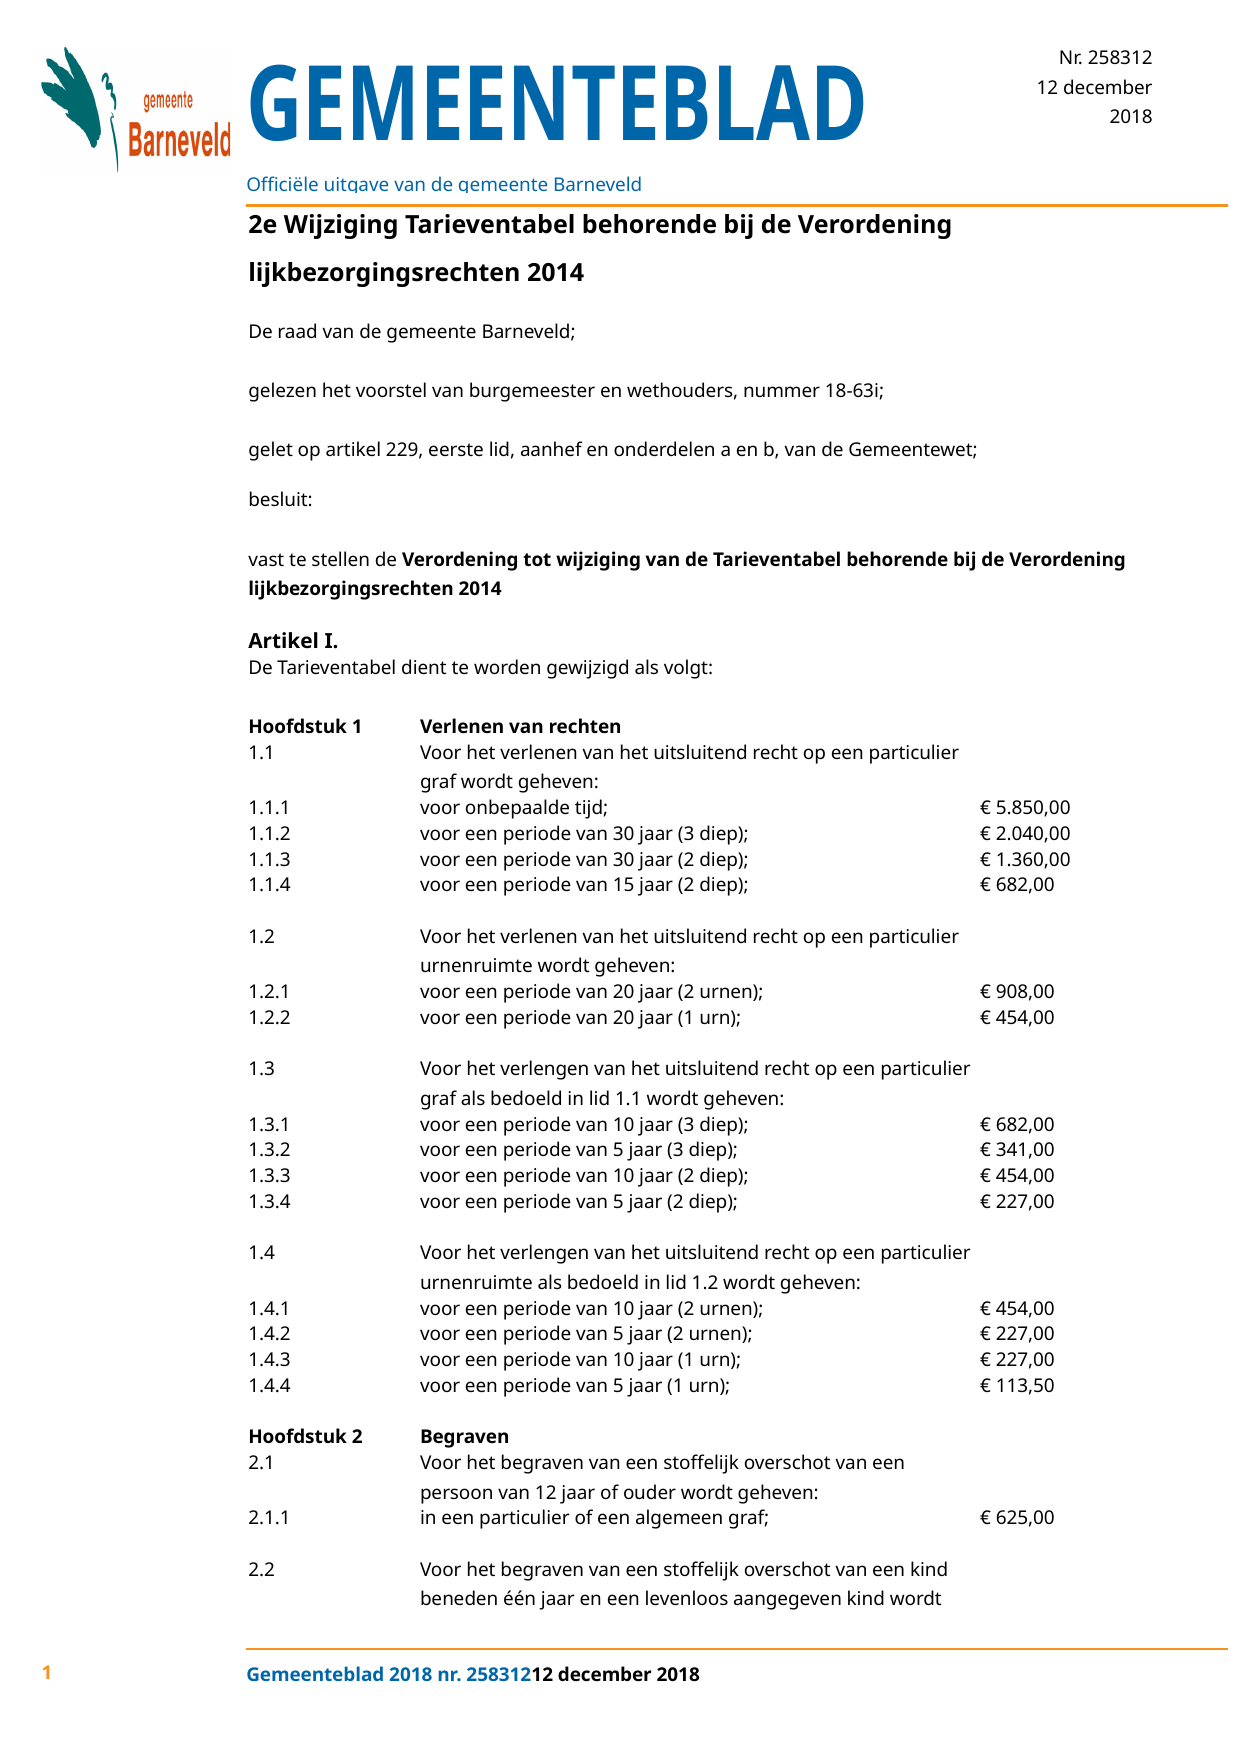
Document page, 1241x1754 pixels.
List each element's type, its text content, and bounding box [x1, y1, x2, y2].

table_cell [980, 1556, 1152, 1611]
table_cell [248, 1030, 420, 1056]
text gelezen het voorstel van burgemeester en wethouders, nummer 18-63i; [248, 377, 1152, 403]
table_cell 1.1 [248, 739, 420, 794]
table_cell voor een periode van 5 jaar (2 diep); [420, 1188, 980, 1214]
table_cell [248, 1214, 420, 1239]
table_cell € 682,00 [980, 1111, 1152, 1137]
table_cell Voor het verlenen van het uitsluitend recht op een particulier graf wordt geheven: [420, 739, 980, 794]
table_cell Voor het begraven van een stoffelijk overschot van een persoon van 12 jaar of ouder wordt geheven: [420, 1449, 980, 1504]
table_cell voor een periode van 10 jaar (1 urn); [420, 1346, 980, 1372]
table_cell 1.3.4 [248, 1188, 420, 1214]
table_cell [420, 1530, 980, 1556]
table_cell 2.1 [248, 1449, 420, 1504]
table_cell 1.4.1 [248, 1295, 420, 1321]
table_cell voor een periode van 15 jaar (2 diep); [420, 872, 980, 897]
table_cell [980, 1530, 1152, 1556]
table_cell voor een periode van 10 jaar (2 urnen); [420, 1295, 980, 1321]
table_cell € 454,00 [980, 1295, 1152, 1321]
table_cell voor een periode van 10 jaar (2 diep); [420, 1163, 980, 1188]
table_cell [980, 923, 1152, 978]
table_cell € 5.850,00 [980, 795, 1152, 820]
table_cell [980, 1424, 1152, 1449]
table_cell 1.1.2 [248, 820, 420, 846]
table_cell Hoofdstuk 2 [248, 1424, 420, 1449]
table_cell voor onbepaalde tijd; [420, 795, 980, 820]
table_cell voor een periode van 30 jaar (3 diep); [420, 820, 980, 846]
table_cell [248, 898, 420, 923]
table_cell € 227,00 [980, 1346, 1152, 1372]
table_cell Voor het verlengen van het uitsluitend recht op een particulier urnenruimte als bedoeld in lid 1.2 wordt geheven: [420, 1240, 980, 1295]
table_cell voor een periode van 5 jaar (3 diep); [420, 1137, 980, 1162]
table_cell Begraven [420, 1424, 980, 1449]
table_cell 1.2 [248, 923, 420, 978]
table_cell voor een periode van 20 jaar (2 urnen); [420, 979, 980, 1004]
table_cell [420, 1030, 980, 1056]
table_cell € 454,00 [980, 1004, 1152, 1030]
table_cell 1.3.2 [248, 1137, 420, 1162]
table_cell € 227,00 [980, 1321, 1152, 1346]
table_cell [980, 1030, 1152, 1056]
table_cell in een particulier of een algemeen graf; [420, 1505, 980, 1530]
text vast te stellen de Verordening tot wijziging van de Tarieventabel behorende bij de Verordening lijkbezorgingsrechten 2014 [248, 546, 1152, 601]
table_cell € 682,00 [980, 872, 1152, 897]
table_cell 2.1.1 [248, 1505, 420, 1530]
table_cell Voor het verlengen van het uitsluitend recht op een particulier graf als bedoeld in lid 1.1 wordt geheven: [420, 1056, 980, 1111]
table_cell [420, 1214, 980, 1239]
text Artikel I. [248, 626, 1152, 654]
table_cell 1.3 [248, 1056, 420, 1111]
table_cell 1.3.3 [248, 1163, 420, 1188]
table_cell voor een periode van 5 jaar (1 urn); [420, 1372, 980, 1398]
table_cell € 908,00 [980, 979, 1152, 1004]
table_cell voor een periode van 30 jaar (2 diep); [420, 846, 980, 872]
table_cell [980, 739, 1152, 794]
table_cell voor een periode van 20 jaar (1 urn); [420, 1004, 980, 1030]
table_cell voor een periode van 10 jaar (3 diep); [420, 1111, 980, 1137]
table_cell [980, 1240, 1152, 1295]
table_cell 1.1.4 [248, 872, 420, 897]
text De Tarieventabel dient te worden gewijzigd als volgt: [248, 654, 1152, 680]
table_cell [980, 898, 1152, 923]
table_cell 1.4 [248, 1240, 420, 1295]
text De raad van de gemeente Barneveld; [248, 318, 1152, 344]
table_cell [248, 1530, 420, 1556]
table_cell € 113,50 [980, 1372, 1152, 1398]
table_cell 1.1.1 [248, 795, 420, 820]
table_cell 1.4.2 [248, 1321, 420, 1346]
table_cell [980, 1449, 1152, 1504]
table_cell € 625,00 [980, 1505, 1152, 1530]
table_cell 1.4.4 [248, 1372, 420, 1398]
table_cell 1.2.2 [248, 1004, 420, 1030]
table_cell voor een periode van 5 jaar (2 urnen); [420, 1321, 980, 1346]
table_cell € 1.360,00 [980, 846, 1152, 872]
table_cell 2.2 [248, 1556, 420, 1611]
table_header Hoofdstuk 1 [248, 714, 420, 739]
table_cell [980, 1398, 1152, 1423]
table_cell € 454,00 [980, 1163, 1152, 1188]
table_cell [980, 1214, 1152, 1239]
table_header [980, 714, 1152, 739]
picture [41, 47, 231, 172]
table_cell 1.3.1 [248, 1111, 420, 1137]
table_cell [420, 1398, 980, 1423]
table_cell 1.4.3 [248, 1346, 420, 1372]
table_cell € 227,00 [980, 1188, 1152, 1214]
table_cell 1.2.1 [248, 979, 420, 1004]
table_cell Voor het verlenen van het uitsluitend recht op een particulier urnenruimte wordt geheven: [420, 923, 980, 978]
table_cell 1.1.3 [248, 846, 420, 872]
text besluit: [248, 487, 1152, 512]
text 2e Wijziging Tarieventabel behorende bij de Verordening lijkbezorgingsrechten 2014 [248, 207, 1152, 288]
table_cell [980, 1056, 1152, 1111]
table_cell [248, 1398, 420, 1423]
text gelet op artikel 229, eerste lid, aanhef en onderdelen a en b, van de Gemeentewet; [248, 436, 1152, 462]
table_cell Voor het begraven van een stoffelijk overschot van een kind beneden één jaar en een levenloos aangegeven kind wordt [420, 1556, 980, 1611]
table_header Verlenen van rechten [420, 714, 980, 739]
table_cell [420, 898, 980, 923]
table_cell € 2.040,00 [980, 820, 1152, 846]
table_cell € 341,00 [980, 1137, 1152, 1162]
